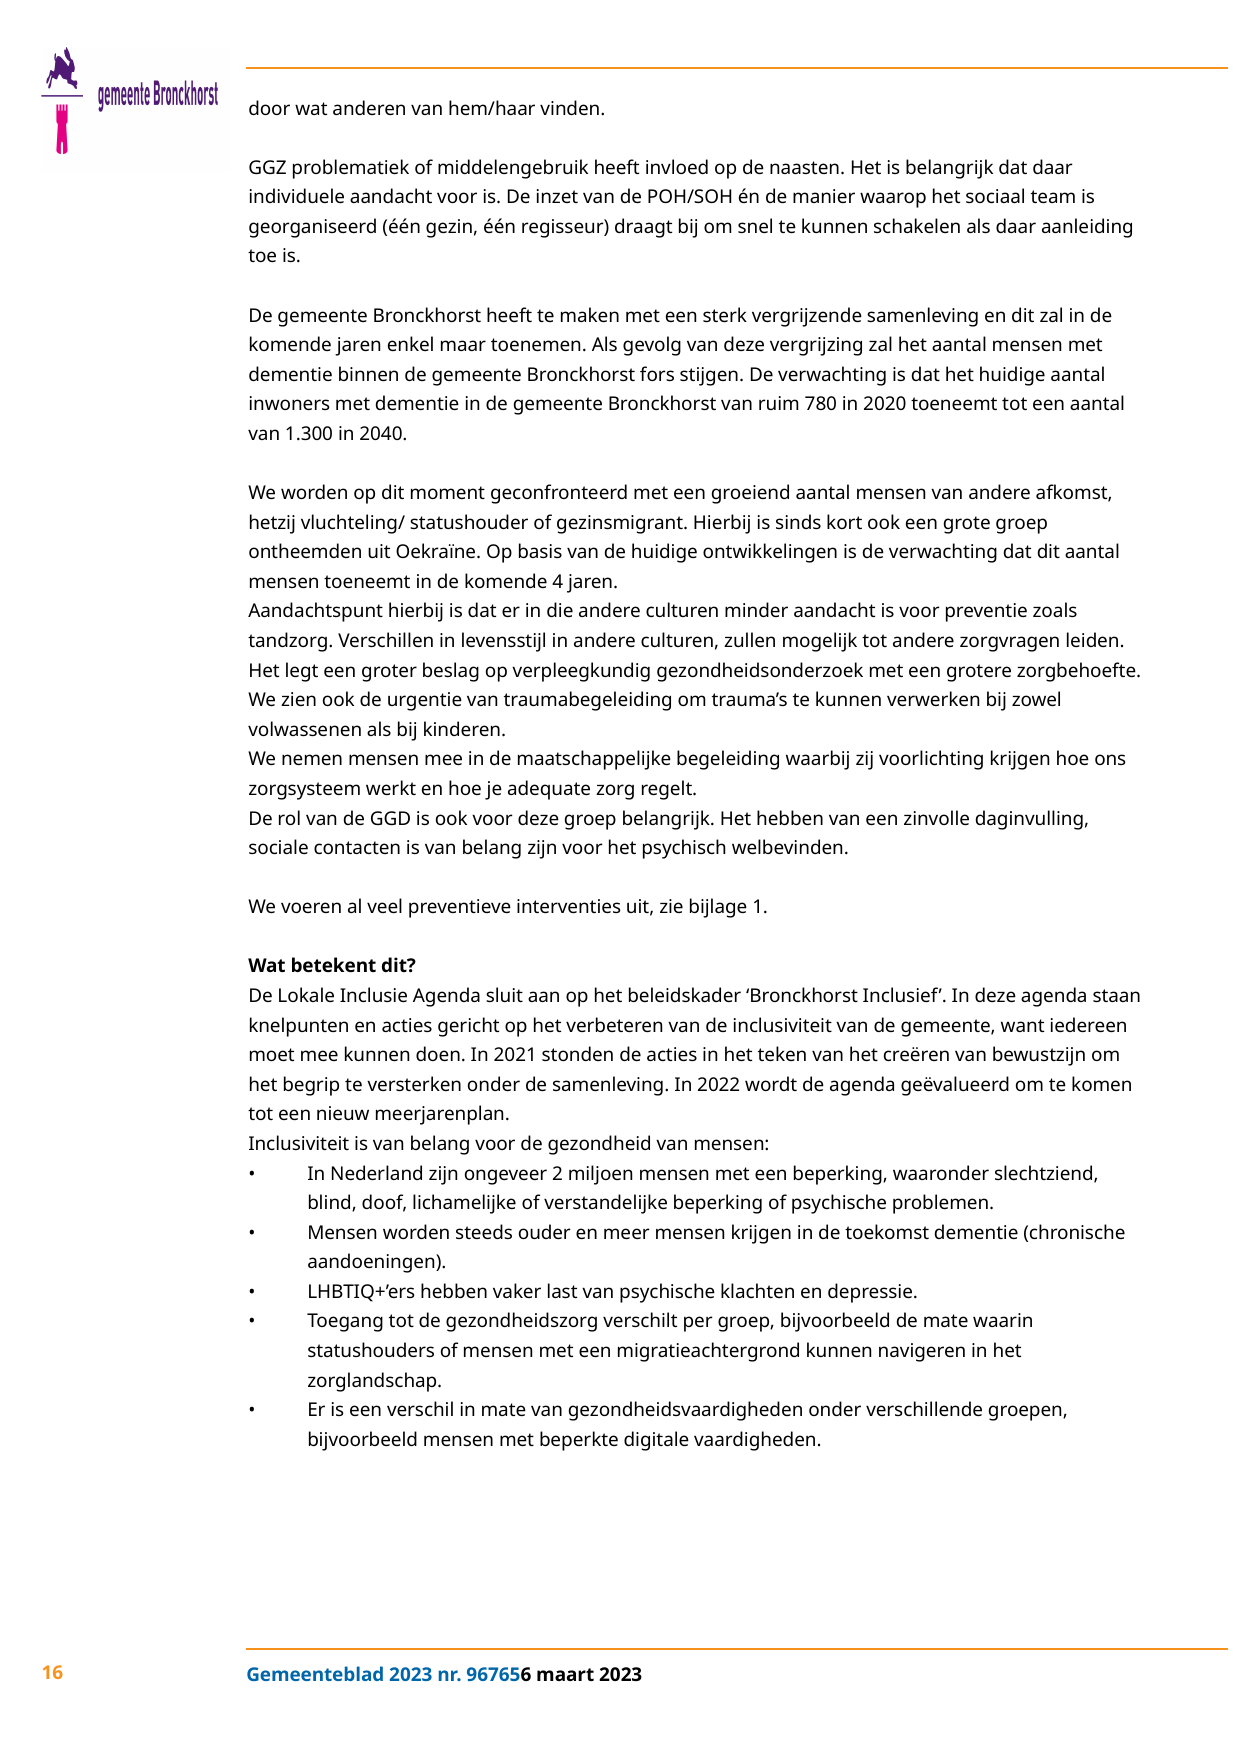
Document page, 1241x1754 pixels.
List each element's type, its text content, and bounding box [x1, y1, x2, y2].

text De rol van de GGD is ook voor deze groep belangrijk. Het hebben van een zinvolle daginvulling, sociale contacten is van belang zijn voor het psychisch welbevinden. [248, 805, 1152, 860]
list Er is een verschil in mate van gezondheidsvaardigheden onder verschillende groepen, bijvoorbeeld mensen met beperkte digitale vaardigheden. [248, 1396, 1152, 1452]
list In Nederland zijn ongeveer 2 miljoen mensen met een beperking, waaronder slechtziend, blind, doof, lichamelijke of verstandelijke beperking of psychische problemen. [248, 1160, 1152, 1215]
list Mensen worden steeds ouder en meer mensen krijgen in de toekomst dementie (chronische aandoeningen). [248, 1219, 1152, 1274]
text Wat betekent dit? [248, 953, 1152, 978]
text We voeren al veel preventieve interventies uit, zie bijlage 1. [248, 893, 1152, 919]
text Aandachtspunt hierbij is dat er in die andere culturen minder aandacht is voor preventie zoals tandzorg. Verschillen in levensstijl in andere culturen, zullen mogelijk tot andere zorgvragen leiden. Het legt een groter beslag op verpleegkundig gezondheidsonderzoek met een grotere zorgbehoefte. We zien ook de urgentie van traumabegeleiding om trauma’s te kunnen verwerken bij zowel volwassenen als bij kinderen. [248, 598, 1152, 742]
text De Lokale Inclusie Agenda sluit aan op het beleidskader ‘Bronckhorst Inclusief’. In deze agenda staan knelpunten en acties gericht op het verbeteren van de inclusiviteit van de gemeente, want iedereen moet mee kunnen doen. In 2021 stonden de acties in het teken van het creëren van bewustzijn om het begrip te versterken onder de samenleving. In 2022 wordt de agenda geëvalueerd om te komen tot een nieuw meerjarenplan. [248, 982, 1152, 1126]
text De gemeente Bronckhorst heeft te maken met een sterk vergrijzende samenleving en dit zal in de komende jaren enkel maar toenemen. Als gevolg van deze vergrijzing zal het aantal mensen met dementie binnen de gemeente Bronckhorst fors stijgen. De verwachting is dat het huidige aantal inwoners met dementie in de gemeente Bronckhorst van ruim 780 in 2020 toeneemt tot een aantal van 1.300 in 2040. [248, 302, 1152, 446]
text GGZ problematiek of middelengebruik heeft invloed op de naasten. Het is belangrijk dat daar individuele aandacht voor is. De inzet van de POH/SOH én de manier waarop het sociaal team is georganiseerd (één gezin, één regisseur) draagt bij om snel te kunnen schakelen als daar aanleiding toe is. [248, 154, 1152, 268]
text We nemen mensen mee in de maatschappelijke begeleiding waarbij zij voorlichting krijgen hoe ons zorgsysteem werkt en hoe je adequate zorg regelt. [248, 746, 1152, 801]
list Toegang tot de gezondheidszorg verschilt per groep, bijvoorbeeld de mate waarin statushouders of mensen met een migratieachtergrond kunnen navigeren in het zorglandschap. [248, 1308, 1152, 1393]
list LHBTIQ+’ers hebben vaker last van psychische klachten en depressie. [248, 1278, 1152, 1304]
picture [41, 47, 231, 172]
text Inclusiviteit is van belang voor de gezondheid van mensen: [248, 1130, 1152, 1156]
text We worden op dit moment geconfronteerd met een groeiend aantal mensen van andere afkomst, hetzij vluchteling/ statushouder of gezinsmigrant. Hierbij is sinds kort ook een grote groep ontheemden uit Oekraïne. Op basis van de huidige ontwikkelingen is de verwachting dat dit aantal mensen toeneemt in de komende 4 jaren. [248, 479, 1152, 594]
text door wat anderen van hem/haar vinden. [248, 95, 1152, 121]
